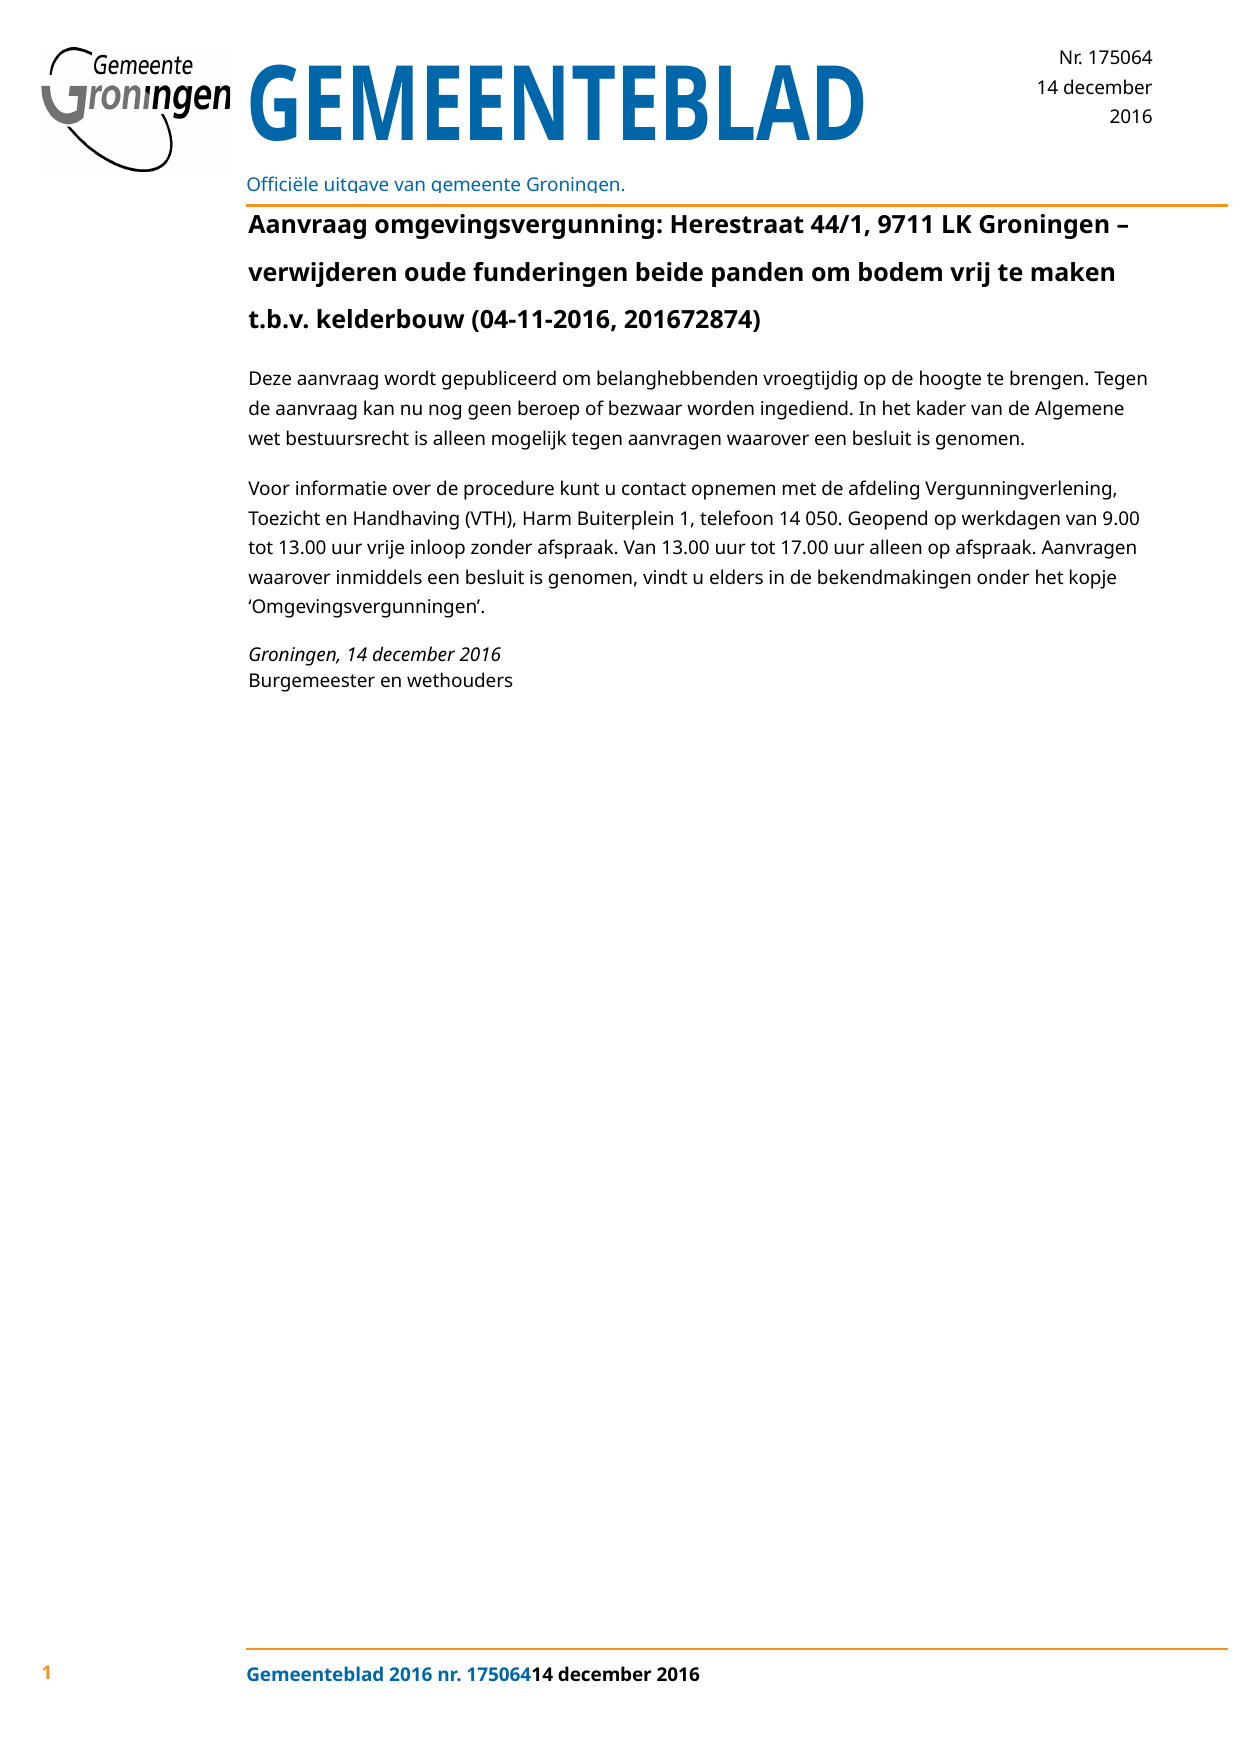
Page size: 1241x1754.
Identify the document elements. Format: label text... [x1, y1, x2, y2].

text Groningen, 14 december 2016 [248, 641, 1152, 667]
text Deze aanvraag wordt gepubliceerd om belanghebbenden vroegtijdig op de hoogte te brengen. Tegen de aanvraag kan nu nog geen beroep of bezwaar worden ingediend. In het kader van de Algemene wet bestuursrecht is alleen mogelijk tegen aanvragen waarover een besluit is genomen. [248, 366, 1152, 450]
text Burgemeester en wethouders [248, 667, 1152, 693]
text Voor informatie over de procedure kunt u contact opnemen met de afdeling Vergunningverlening, Toezicht en Handhaving (VTH), Harm Buiterplein 1, telefoon 14 050. Geopend op werkdagen van 9.00 tot 13.00 uur vrije inloop zonder afspraak. Van 13.00 uur tot 17.00 uur alleen op afspraak. Aanvragen waarover inmiddels een besluit is genomen, vindt u elders in de bekendmakingen onder het kopje ‘Omgevingsvergunningen’. [248, 475, 1152, 619]
text Aanvraag omgevingsvergunning: Herestraat 44/1, 9711 LK Groningen – verwijderen oude funderingen beide panden om bodem vrij te maken t.b.v. kelderbouw (04-11-2016, 201672874) [248, 207, 1152, 336]
picture [41, 47, 231, 172]
